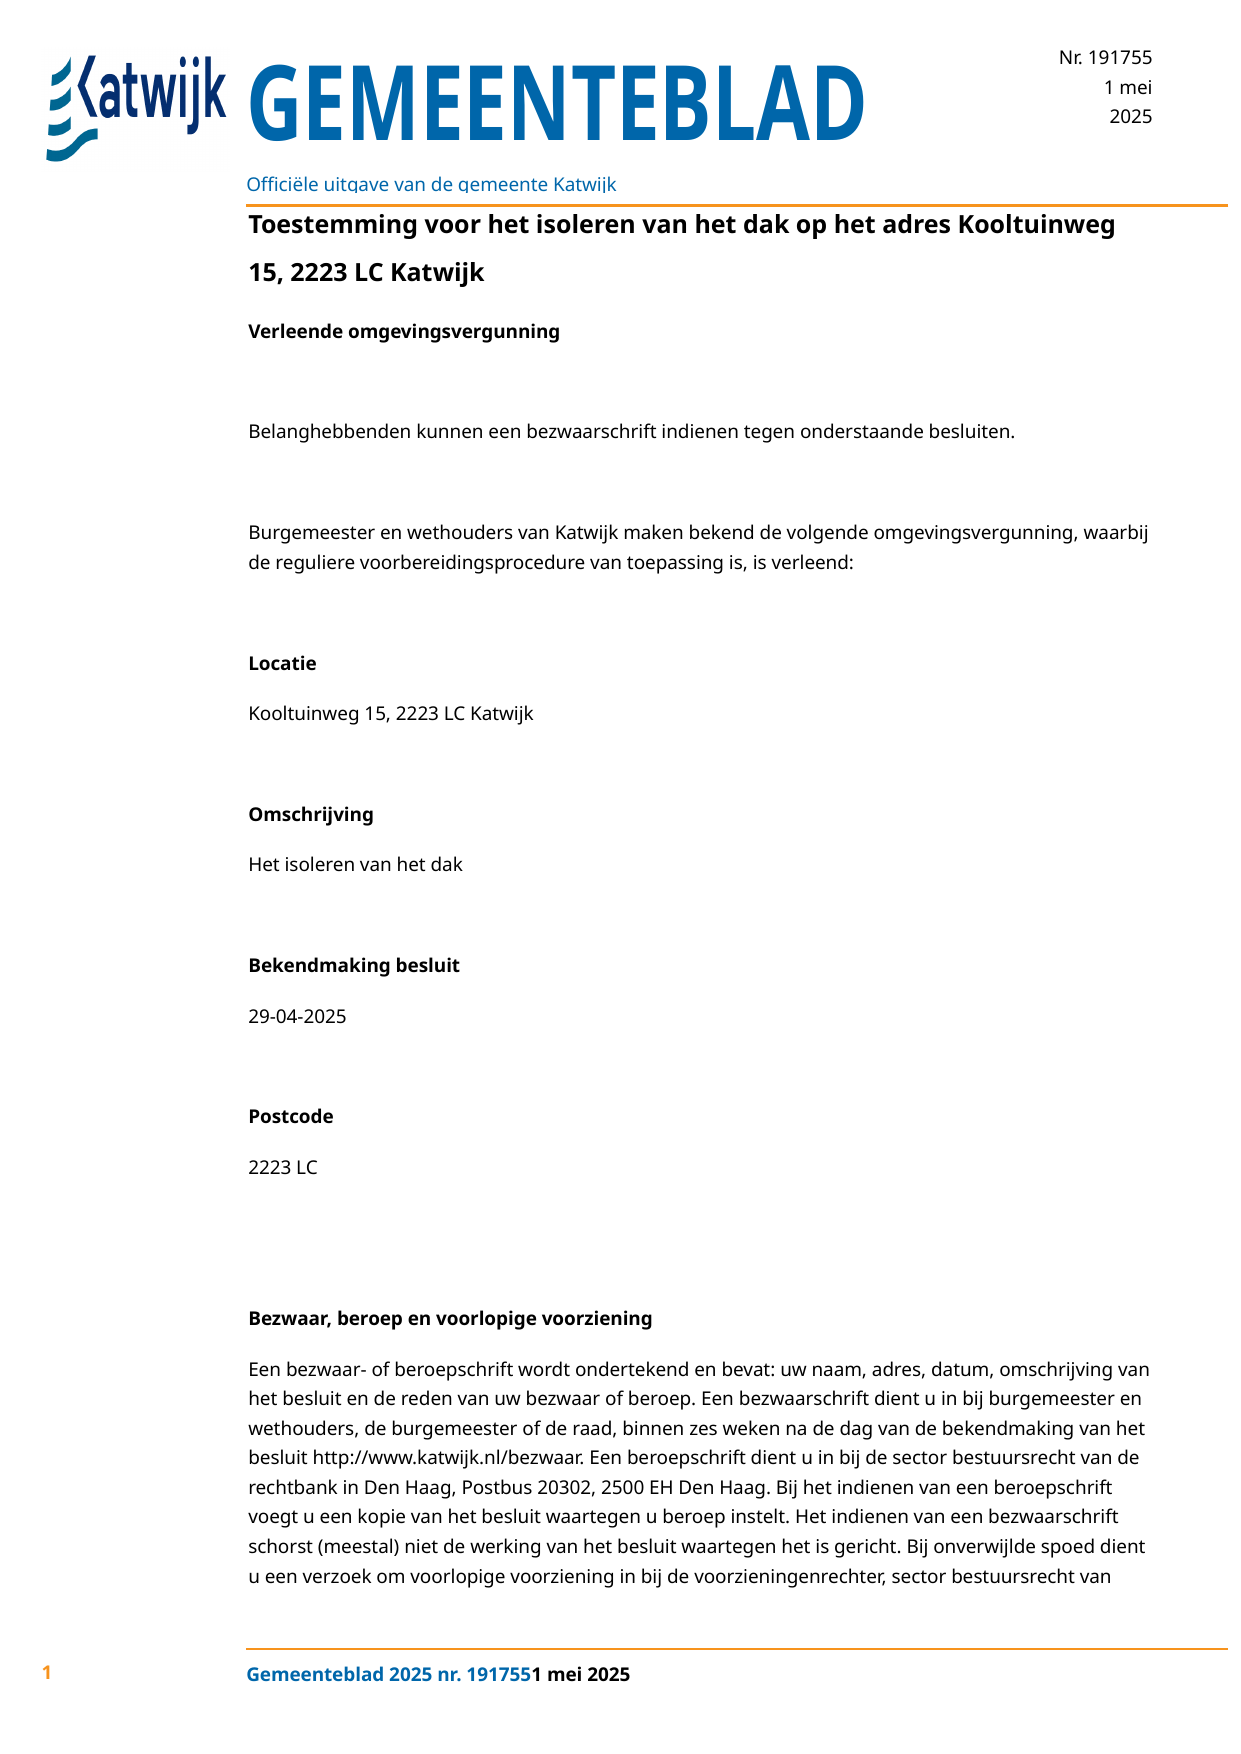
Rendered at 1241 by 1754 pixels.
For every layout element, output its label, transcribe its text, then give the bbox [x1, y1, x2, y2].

text Omschrijving [248, 801, 1152, 827]
text 2223 LC [248, 1154, 1152, 1180]
text Burgemeester en wethouders van Katwijk maken bekend de volgende omgevingsvergunning, waarbij de reguliere voorbereidingsprocedure van toepassing is, is verleend: [248, 519, 1152, 575]
text Het isoleren van het dak [248, 852, 1152, 877]
text Locatie [248, 650, 1152, 676]
text 29-04-2025 [248, 1003, 1152, 1029]
text Postcode [248, 1104, 1152, 1129]
text Toestemming voor het isoleren van het dak op het adres Kooltuinweg 15, 2223 LC Katwijk [248, 207, 1152, 288]
text Bekendmaking besluit [248, 952, 1152, 978]
text Een bezwaar- of beroepschrift wordt ondertekend en bevat: uw naam, adres, datum, omschrijving van het besluit en de reden van uw bezwaar of beroep. Een bezwaarschrift dient u in bij burgemeester en wethouders, de burgemeester of de raad, binnen zes weken na de dag van de bekendmaking van het besluit http://www.katwijk.nl/bezwaar. Een beroepschrift dient u in bij de sector bestuursrecht van de rechtbank in Den Haag, Postbus 20302, 2500 EH Den Haag. Bij het indienen van een beroepschrift voegt u een kopie van het besluit waartegen u beroep instelt. Het indienen van een bezwaarschrift schorst (meestal) niet de werking van het besluit waartegen het is gericht. Bij onverwijlde spoed dient u een verzoek om voorlopige voorziening in bij de voorzieningenrechter, sector bestuursrecht van [248, 1356, 1152, 1589]
text Bezwaar, beroep en voorlopige voorziening [248, 1305, 1152, 1331]
picture [41, 47, 231, 172]
text Kooltuinweg 15, 2223 LC Katwijk [248, 700, 1152, 726]
text Belanghebbenden kunnen een bezwaarschrift indienen tegen onderstaande besluiten. [248, 419, 1152, 444]
text Verleende omgevingsvergunning [248, 318, 1152, 344]
